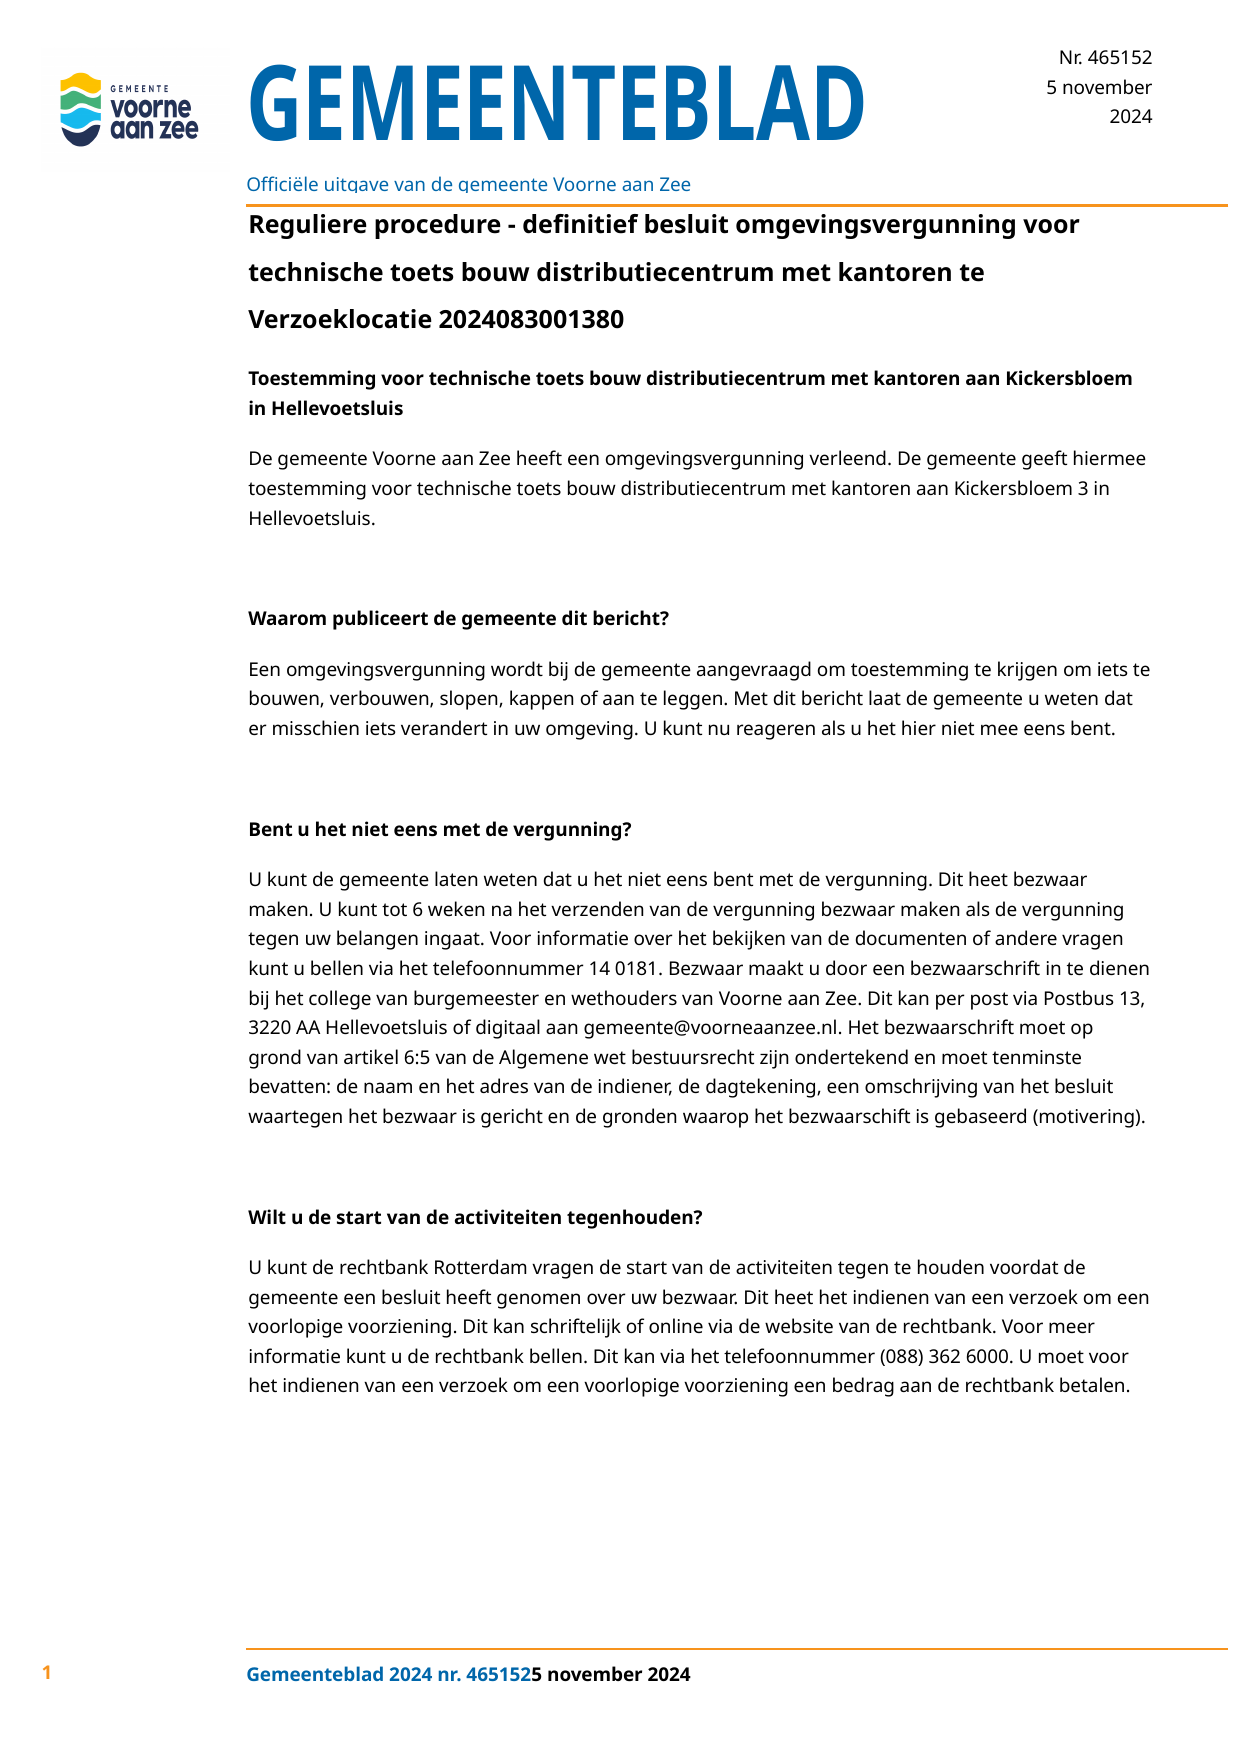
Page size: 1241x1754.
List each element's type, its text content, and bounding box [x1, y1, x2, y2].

text Wilt u de start van de activiteiten tegenhouden? [248, 1204, 1152, 1229]
text Reguliere procedure - definitief besluit omgevingsvergunning voor technische toets bouw distributiecentrum met kantoren te Verzoeklocatie 2024083001380 [248, 207, 1152, 336]
text Waarom publiceert de gemeente dit bericht? [248, 606, 1152, 631]
picture [41, 47, 231, 172]
text Een omgevingsvergunning wordt bij de gemeente aangevraagd om toestemming te krijgen om iets te bouwen, verbouwen, slopen, kappen of aan te leggen. Met dit bericht laat de gemeente u weten dat er misschien iets verandert in uw omgeving. U kunt nu reageren als u het hier niet mee eens bent. [248, 656, 1152, 741]
text Bent u het niet eens met de vergunning? [248, 816, 1152, 842]
text Toestemming voor technische toets bouw distributiecentrum met kantoren aan Kickersbloem in Hellevoetsluis [248, 366, 1152, 421]
text De gemeente Voorne aan Zee heeft een omgevingsvergunning verleend. De gemeente geeft hiermee toestemming voor technische toets bouw distributiecentrum met kantoren aan Kickersbloem 3 in Hellevoetsluis. [248, 446, 1152, 530]
text U kunt de rechtbank Rotterdam vragen de start van de activiteiten tegen te houden voordat de gemeente een besluit heeft genomen over uw bezwaar. Dit heet het indienen van een verzoek om een voorlopige voorziening. Dit kan schriftelijk of online via de website van de rechtbank. Voor meer informatie kunt u de rechtbank bellen. Dit kan via het telefoonnummer (088) 362 6000. U moet voor het indienen van een verzoek om een voorlopige voorziening een bedrag aan de rechtbank betalen. [248, 1254, 1152, 1398]
text U kunt de gemeente laten weten dat u het niet eens bent met de vergunning. Dit heet bezwaar maken. U kunt tot 6 weken na het verzenden van de vergunning bezwaar maken als de vergunning tegen uw belangen ingaat. Voor informatie over het bekijken van de documenten of andere vragen kunt u bellen via het telefoonnummer 14 0181. Bezwaar maakt u door een bezwaarschrift in te dienen bij het college van burgemeester en wethouders van Voorne aan Zee. Dit kan per post via Postbus 13, 3220 AA Hellevoetsluis of digitaal aan gemeente@voorneaanzee.nl. Het bezwaarschrift moet op grond van artikel 6:5 van de Algemene wet bestuursrecht zijn ondertekend en moet tenminste bevatten: de naam en het adres van de indiener, de dagtekening, een omschrijving van het besluit waartegen het bezwaar is gericht en de gronden waarop het bezwaarschift is gebaseerd (motivering). [248, 866, 1152, 1129]
